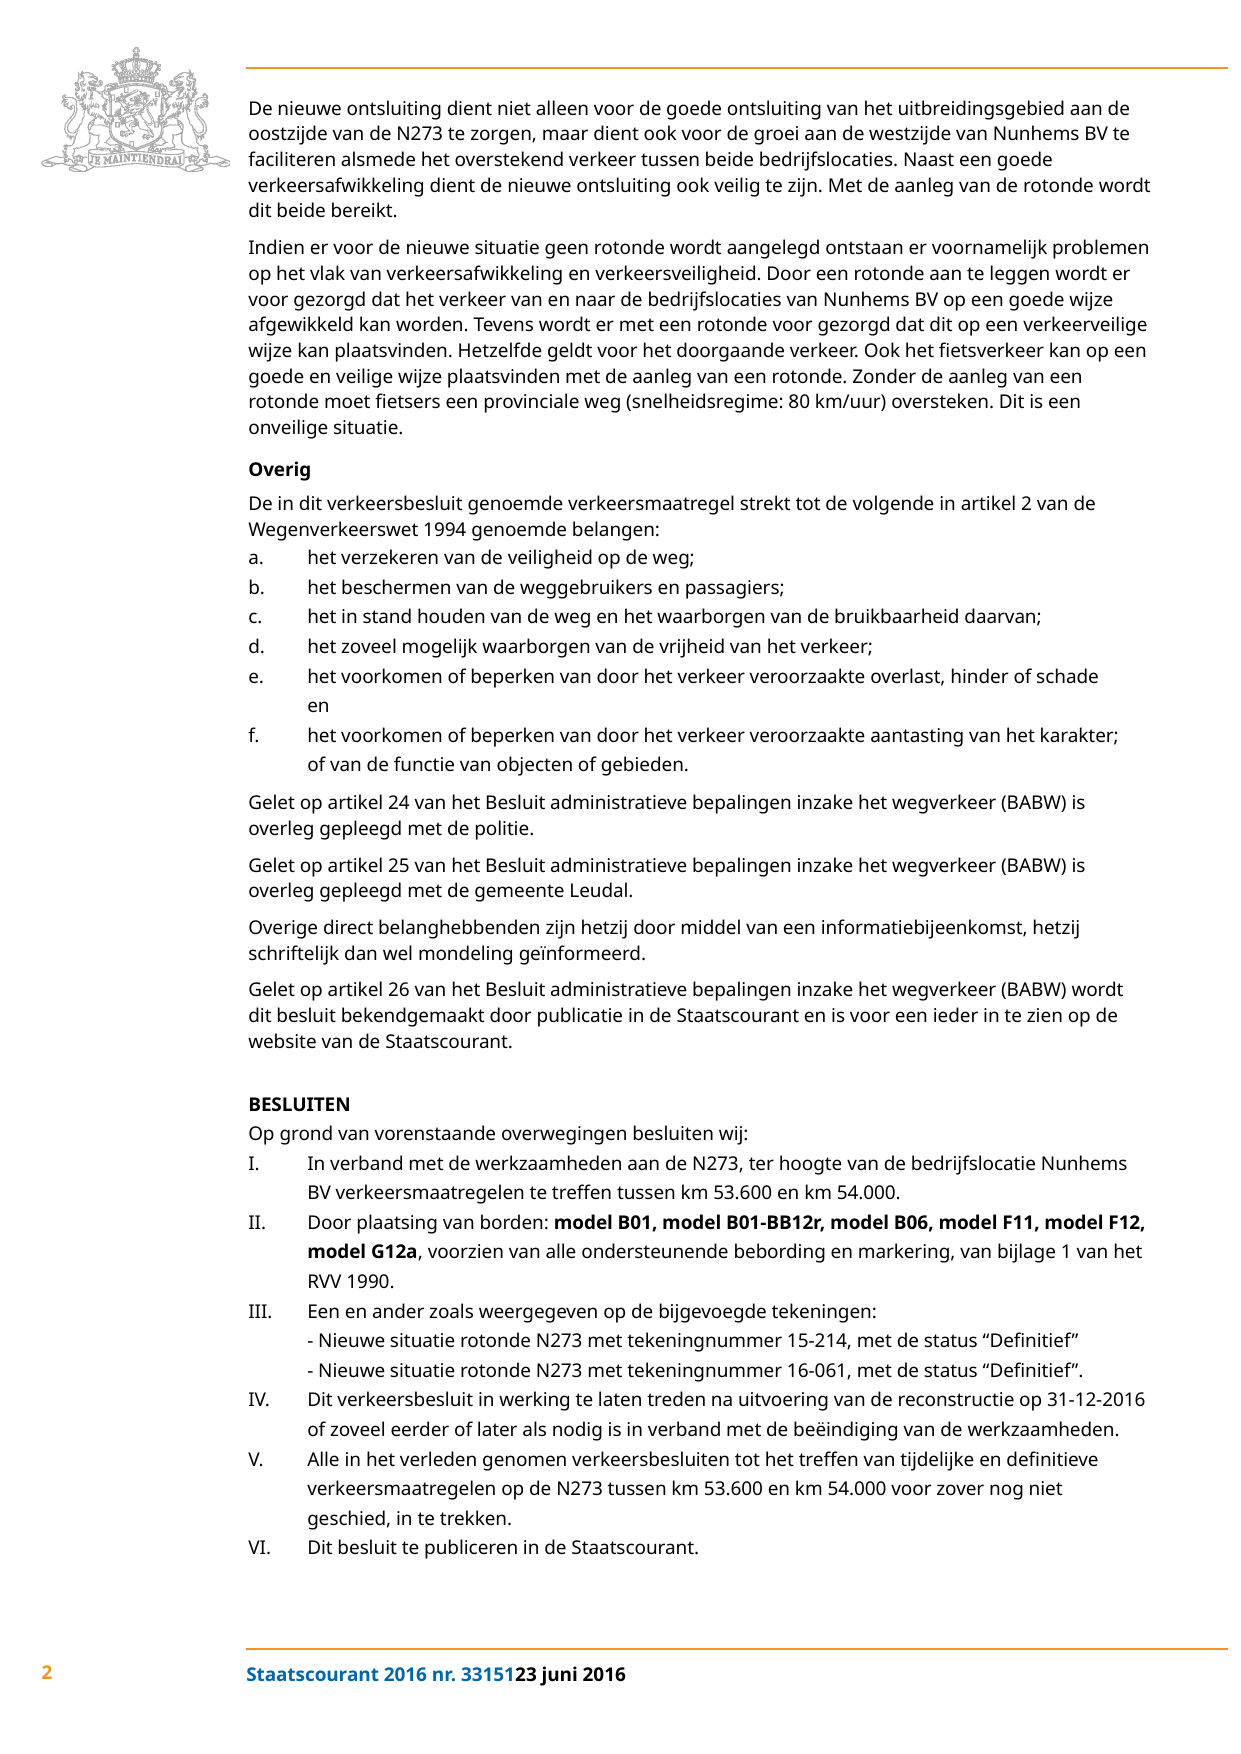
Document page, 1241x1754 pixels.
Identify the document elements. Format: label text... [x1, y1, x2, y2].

list het beschermen van de weggebruikers en passagiers; [248, 574, 1152, 600]
list het in stand houden van de weg en het waarborgen van de bruikbaarheid daarvan; [248, 604, 1152, 629]
text Overig [248, 456, 1152, 482]
text De in dit verkeersbesluit genoemde verkeersmaatregel strekt tot de volgende in artikel 2 van de Wegenverkeerswet 1994 genoemde belangen: [248, 490, 1152, 542]
list het voorkomen of beperken van door het verkeer veroorzaakte aantasting van het karakter; [248, 722, 1152, 748]
list - Nieuwe situatie rotonde N273 met tekeningnummer 15-214, met de status “Definitief” [248, 1327, 1152, 1353]
text Gelet op artikel 26 van het Besluit administratieve bepalingen inzake het wegverkeer (BABW) wordt dit besluit bekendgemaakt door publicatie in de Staatscourant en is voor een ieder in te zien op de website van de Staatscourant. [248, 977, 1152, 1054]
picture [41, 47, 231, 172]
list het verzekeren van de veiligheid op de weg; [248, 544, 1152, 570]
text Indien er voor de nieuwe situatie geen rotonde wordt aangelegd ontstaan er voornamelijk problemen op het vlak van verkeersafwikkeling en verkeersveiligheid. Door een rotonde aan te leggen wordt er voor gezorgd dat het verkeer van en naar de bedrijfslocaties van Nunhems BV op een goede wijze afgewikkeld kan worden. Tevens wordt er met een rotonde voor gezorgd dat dit op een verkeerveilige wijze kan plaatsvinden. Hetzelfde geldt voor het doorgaande verkeer. Ook het fietsverkeer kan op een goede en veilige wijze plaatsvinden met de aanleg van een rotonde. Zonder de aanleg van een rotonde moet fietsers een provinciale weg (snelheidsregime: 80 km/uur) oversteken. Dit is een onveilige situatie. [248, 234, 1152, 440]
text BESLUITEN [248, 1091, 1152, 1117]
text De nieuwe ontsluiting dient niet alleen voor de goede ontsluiting van het uitbreidingsgebied aan de oostzijde van de N273 te zorgen, maar dient ook voor de groei aan de westzijde van Nunhems BV te faciliteren alsmede het overstekend verkeer tussen beide bedrijfslocaties. Naast een goede verkeersafwikkeling dient de nieuwe ontsluiting ook veilig te zijn. Met de aanleg van de rotonde wordt dit beide bereikt. [248, 95, 1152, 223]
text Op grond van vorenstaande overwegingen besluiten wij: [248, 1120, 1152, 1146]
list In verband met de werkzaamheden aan de N273, ter hoogte van de bedrijfslocatie Nunhems BV verkeersmaatregelen te treffen tussen km 53.600 en km 54.000. [248, 1150, 1152, 1205]
list - Nieuwe situatie rotonde N273 met tekeningnummer 16-061, met de status “Definitief”. [248, 1357, 1152, 1383]
text Gelet op artikel 24 van het Besluit administratieve bepalingen inzake het wegverkeer (BABW) is overleg gepleegd met de politie. [248, 789, 1152, 841]
text Gelet op artikel 25 van het Besluit administratieve bepalingen inzake het wegverkeer (BABW) is overleg gepleegd met de gemeente Leudal. [248, 852, 1152, 903]
list het voorkomen of beperken van door het verkeer veroorzaakte overlast, hinder of schade [248, 663, 1152, 688]
list of van de functie van objecten of gebieden. [248, 752, 1152, 777]
text Overige direct belanghebbenden zijn hetzij door middel van een informatiebijeenkomst, hetzij schriftelijk dan wel mondeling geïnformeerd. [248, 914, 1152, 966]
list het zoveel mogelijk waarborgen van de vrijheid van het verkeer; [248, 633, 1152, 659]
list Dit besluit te publiceren in de Staatscourant. [248, 1534, 1152, 1560]
list Alle in het verleden genomen verkeersbesluiten tot het treffen van tijdelijke en definitieve verkeersmaatregelen op de N273 tussen km 53.600 en km 54.000 voor zover nog niet geschied, in te trekken. [248, 1446, 1152, 1531]
list en [248, 692, 1152, 718]
list Dit verkeersbesluit in werking te laten treden na uitvoering van de reconstructie op 31-12-2016 of zoveel eerder of later als nodig is in verband met de beëindiging van de werkzaamheden. [248, 1387, 1152, 1442]
list Door plaatsing van borden: model B01, model B01-BB12r, model B06, model F11, model F12, model G12a, voorzien van alle ondersteunende bebording en markering, van bijlage 1 van het RVV 1990. [248, 1209, 1152, 1294]
list Een en ander zoals weergegeven op de bijgevoegde tekeningen: [248, 1298, 1152, 1324]
